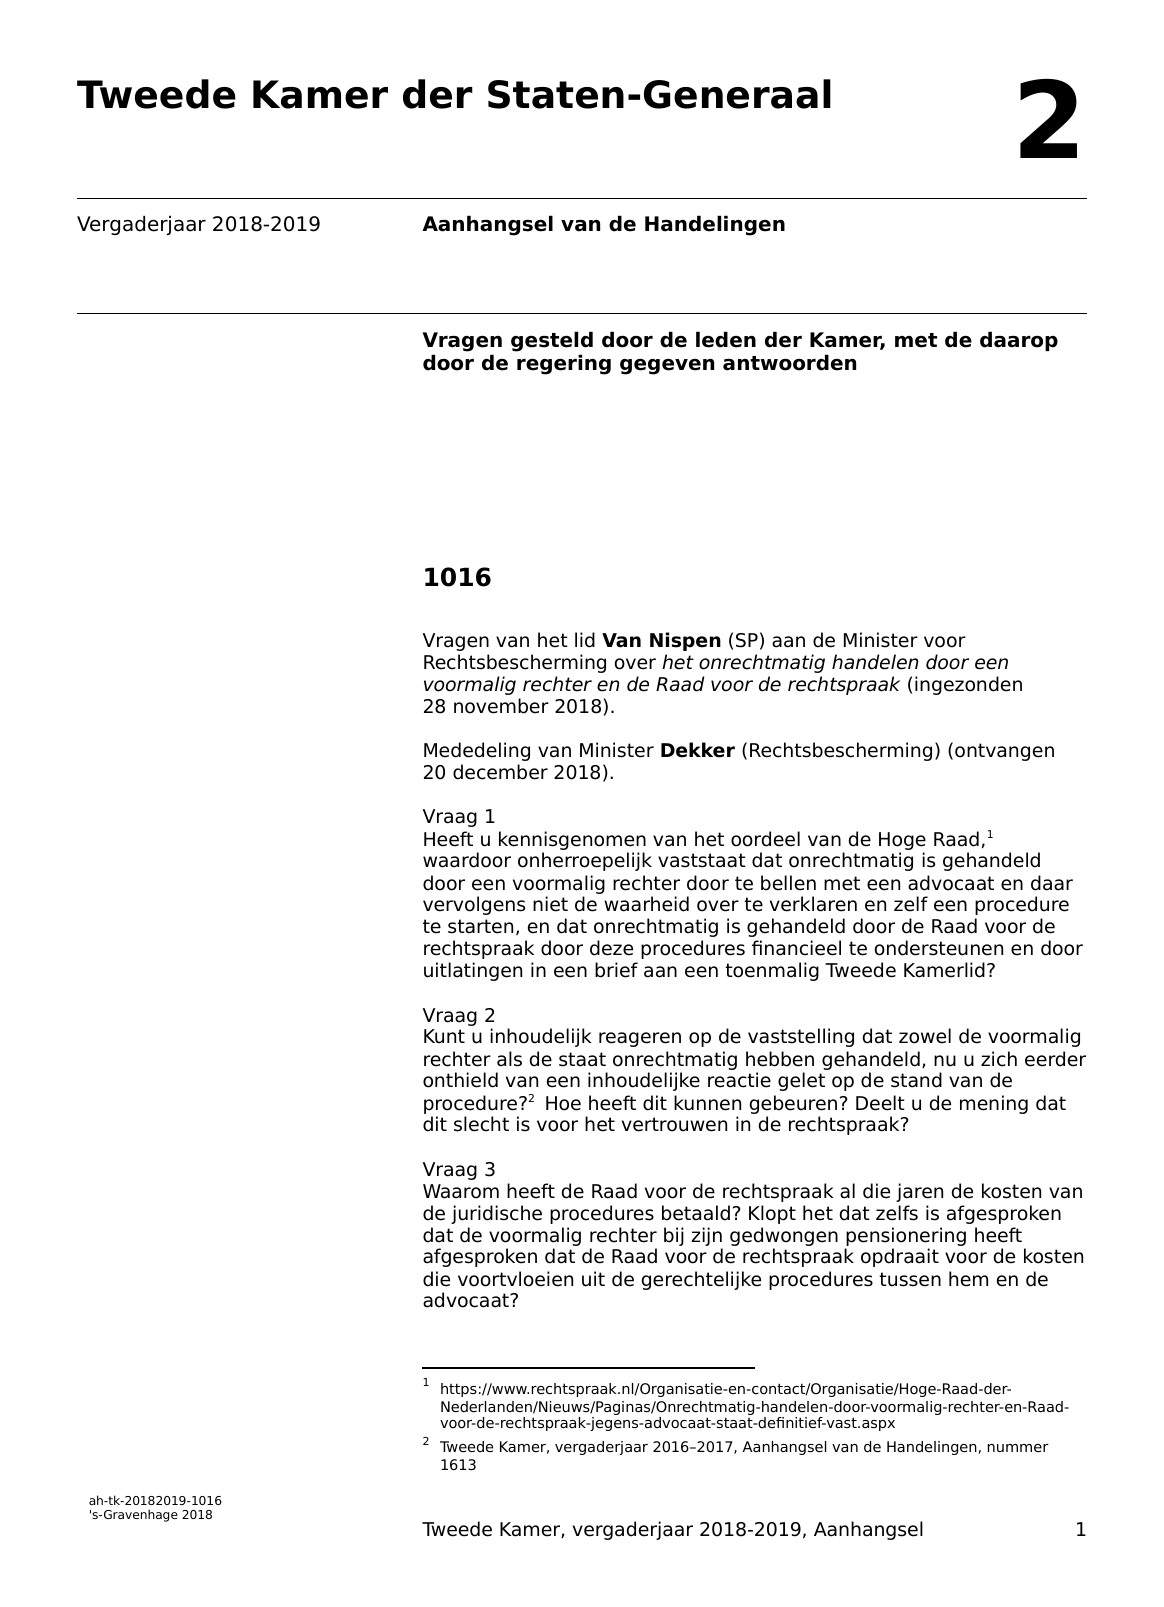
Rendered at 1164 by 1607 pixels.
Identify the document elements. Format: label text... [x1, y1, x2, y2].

text 1016 [422, 563, 1087, 592]
table_header Tweede Kamer der Staten-Generaal [77, 59, 886, 198]
text Vraag 3 [422, 1158, 1087, 1181]
text ah-tk-20182019-1016 [88, 1494, 323, 1508]
text Vraag 1 [422, 806, 1087, 828]
text https://www.rechtspraak.nl/Organisatie-en-contact/Organisatie/Hoge-Raad-der-Nederlanden/Nieuws/Paginas/Onrechtmatig-handelen-door-voormalig-rechter-en-Raad-voor-de-rechtspraak-jegens-advocaat-staat-definitief-vast.aspx [422, 1377, 1087, 1432]
text Mededeling van Minister Dekker (Rechtsbescherming) (ontvangen 20 december 2018). [422, 740, 1087, 784]
table_cell Vragen gesteld door de leden der Kamer, met de daarop door de regering gegeven antwoorden [422, 314, 1087, 375]
text Kunt u inhoudelijk reageren op de vaststelling dat zowel de voormalig rechter als de staat onrechtmatig hebben gehandeld, nu u zich eerder onthield van een inhoudelijke reactie gelet op de stand van de procedure? Hoe heeft dit kunnen gebeuren? Deelt u de mening dat dit slecht is voor het vertrouwen in de rechtspraak? [422, 1026, 1087, 1136]
table_cell [77, 314, 422, 375]
text 's-Gravenhage 2018 [88, 1508, 323, 1522]
text Heeft u kennisgenomen van het oordeel van de Hoge Raad, waardoor onherroepelijk vaststaat dat onrechtmatig is gehandeld door een voormalig rechter door te bellen met een advocaat en daar vervolgens niet de waarheid over te verklaren en zelf een procedure te starten, en dat onrechtmatig is gehandeld door de Raad voor de rechtspraak door deze procedures financieel te ondersteunen en door uitlatingen in een brief aan een toenmalig Tweede Kamerlid? [422, 828, 1087, 982]
text Waarom heeft de Raad voor de rechtspraak al die jaren de kosten van de juridische procedures betaald? Klopt het dat zelfs is afgesproken dat de voormalig rechter bij zijn gedwongen pensionering heeft afgesproken dat de Raad voor de rechtspraak opdraait voor de kosten die voortvloeien uit de gerechtelijke procedures tussen hem en de advocaat? [422, 1181, 1087, 1312]
table_cell Vergaderjaar 2018-2019 [77, 199, 422, 313]
text Vraag 2 [422, 1004, 1087, 1026]
text Tweede Kamer, vergaderjaar 2016–2017, Aanhangsel van de Handelingen, nummer 1613 [422, 1435, 1087, 1474]
text Vragen van het lid Van Nispen (SP) aan de Minister voor Rechtsbescherming over het onrechtmatig handelen door een voormalig rechter en de Raad voor de rechtspraak (ingezonden 28 november 2018). [422, 630, 1087, 718]
table_header 2 [886, 59, 1087, 198]
table_cell Aanhangsel van de Handelingen [422, 199, 1087, 313]
